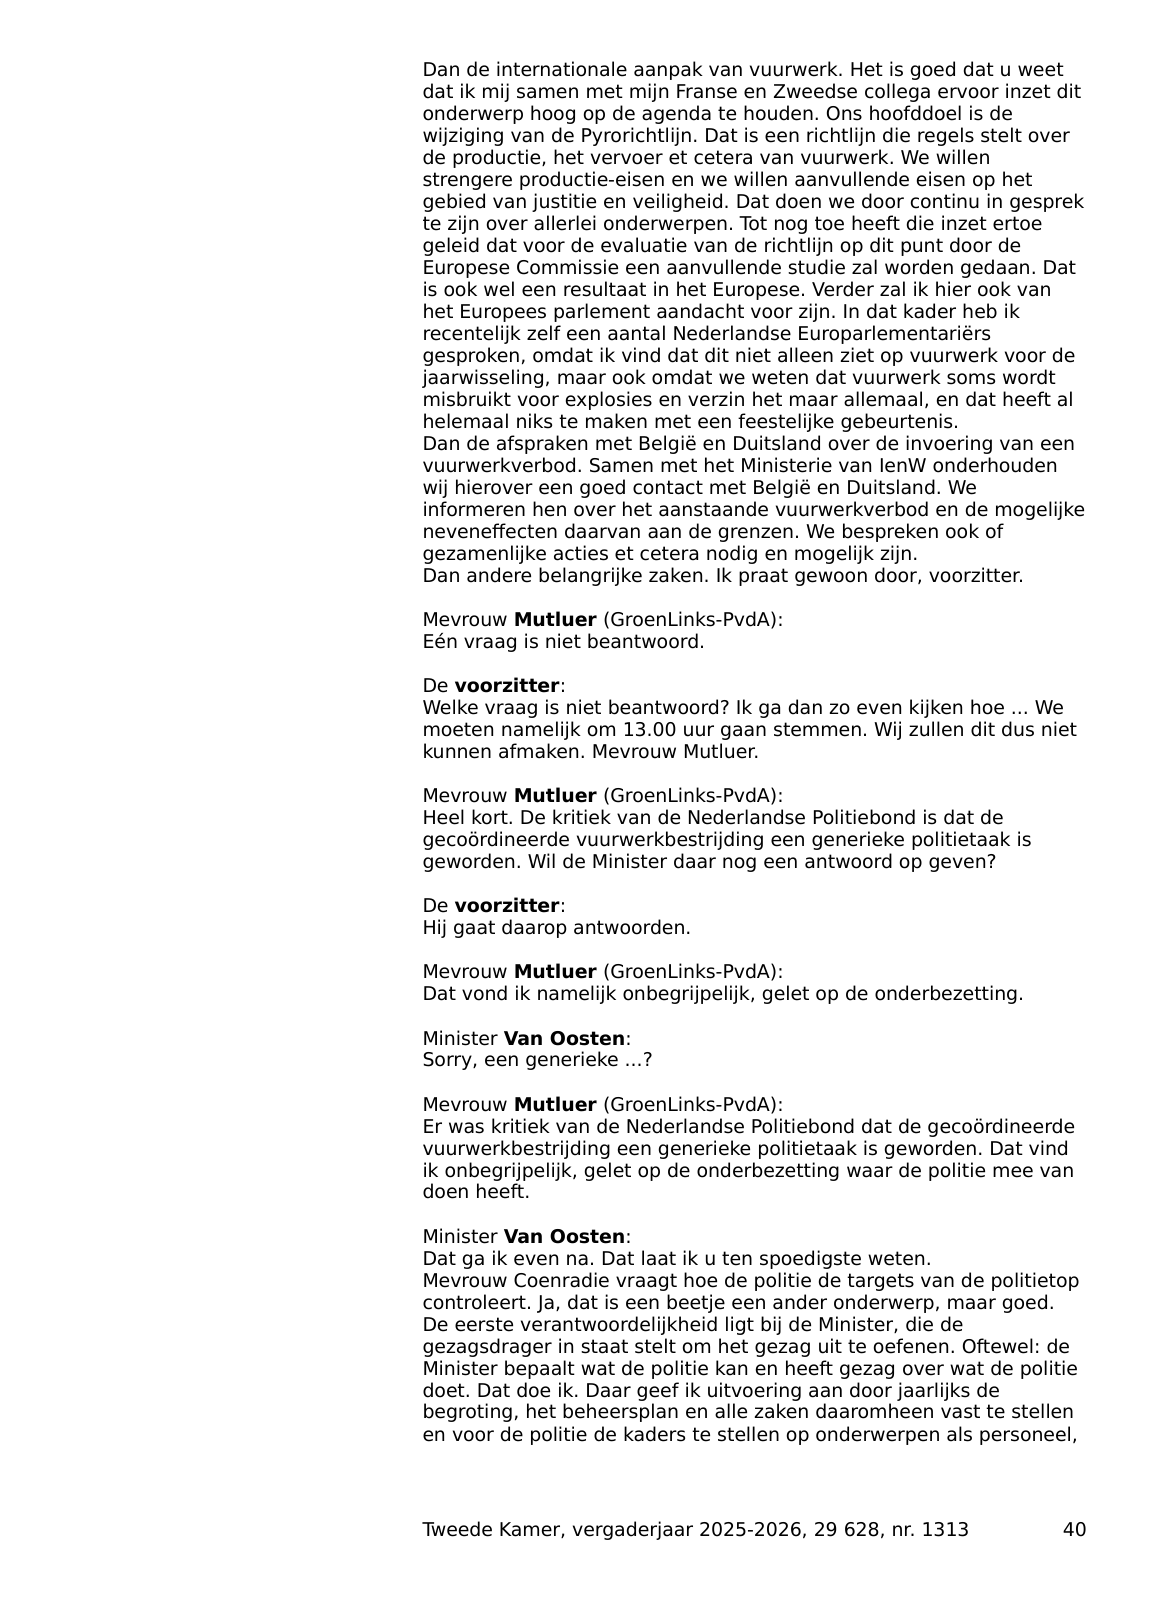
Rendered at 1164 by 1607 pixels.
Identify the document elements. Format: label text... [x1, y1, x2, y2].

text Hij gaat daarop antwoorden. [422, 917, 1087, 939]
text Mevrouw Mutluer (GroenLinks-PvdA): [422, 1093, 1087, 1116]
text Mevrouw Mutluer (GroenLinks-PvdA): [422, 785, 1087, 807]
text Er was kritiek van de Nederlandse Politiebond dat de gecoördineerde vuurwerkbestrijding een generieke politietaak is geworden. Dat vind ik onbegrijpelijk, gelet op de onderbezetting waar de politie mee van doen heeft. [422, 1116, 1087, 1203]
text Welke vraag is niet beantwoord? Ik ga dan zo even kijken hoe ... We moeten namelijk om 13.00 uur gaan stemmen. Wij zullen dit dus niet kunnen afmaken. Mevrouw Mutluer. [422, 697, 1087, 763]
text Dan de afspraken met België en Duitsland over de invoering van een vuurwerkverbod. Samen met het Ministerie van IenW onderhouden wij hierover een goed contact met België en Duitsland. We informeren hen over het aanstaande vuurwerkverbod en de mogelijke neveneffecten daarvan aan de grenzen. We bespreken ook of gezamenlijke acties et cetera nodig en mogelijk zijn. [422, 433, 1087, 564]
text De voorzitter: [422, 675, 1087, 697]
text Mevrouw Coenradie vraagt hoe de politie de targets van de politietop controleert. Ja, dat is een beetje een ander onderwerp, maar goed. De eerste verantwoordelijkheid ligt bij de Minister, die de gezagsdrager in staat stelt om het gezag uit te oefenen. Oftewel: de Minister bepaalt wat de politie kan en heeft gezag over wat de politie doet. Dat doe ik. Daar geef ik uitvoering aan door jaarlijks de begroting, het beheersplan en alle zaken daaromheen vast te stellen en voor de politie de kaders te stellen op onderwerpen als personeel, [422, 1269, 1087, 1445]
text Sorry, een generieke ...? [422, 1049, 1087, 1071]
text Dan andere belangrijke zaken. Ik praat gewoon door, voorzitter. [422, 564, 1087, 587]
text Heel kort. De kritiek van de Nederlandse Politiebond is dat de gecoördineerde vuurwerkbestrijding een generieke politietaak is geworden. Wil de Minister daar nog een antwoord op geven? [422, 807, 1087, 873]
text Dat ga ik even na. Dat laat ik u ten spoedigste weten. [422, 1248, 1087, 1269]
text De voorzitter: [422, 895, 1087, 917]
text Mevrouw Mutluer (GroenLinks-PvdA): [422, 609, 1087, 631]
text Dan de internationale aanpak van vuurwerk. Het is goed dat u weet dat ik mij samen met mijn Franse en Zweedse collega ervoor inzet dit onderwerp hoog op de agenda te houden. Ons hoofddoel is de wijziging van de Pyrorichtlijn. Dat is een richtlijn die regels stelt over de productie, het vervoer et cetera van vuurwerk. We willen strengere productie-eisen en we willen aanvullende eisen op het gebied van justitie en veiligheid. Dat doen we door continu in gesprek te zijn over allerlei onderwerpen. Tot nog toe heeft die inzet ertoe geleid dat voor de evaluatie van de richtlijn op dit punt door de Europese Commissie een aanvullende studie zal worden gedaan. Dat is ook wel een resultaat in het Europese. Verder zal ik hier ook van het Europees parlement aandacht voor zijn. In dat kader heb ik recentelijk zelf een aantal Nederlandse Europarlementariërs gesproken, omdat ik vind dat dit niet alleen ziet op vuurwerk voor de jaarwisseling, maar ook omdat we weten dat vuurwerk soms wordt misbruikt voor explosies en verzin het maar allemaal, en dat heeft al helemaal niks te maken met een feestelijke gebeurtenis. [422, 59, 1087, 433]
text Mevrouw Mutluer (GroenLinks-PvdA): [422, 961, 1087, 983]
text Eén vraag is niet beantwoord. [422, 631, 1087, 653]
text Minister Van Oosten: [422, 1226, 1087, 1248]
text Dat vond ik namelijk onbegrijpelijk, gelet op de onderbezetting. [422, 983, 1087, 1005]
text Minister Van Oosten: [422, 1027, 1087, 1049]
